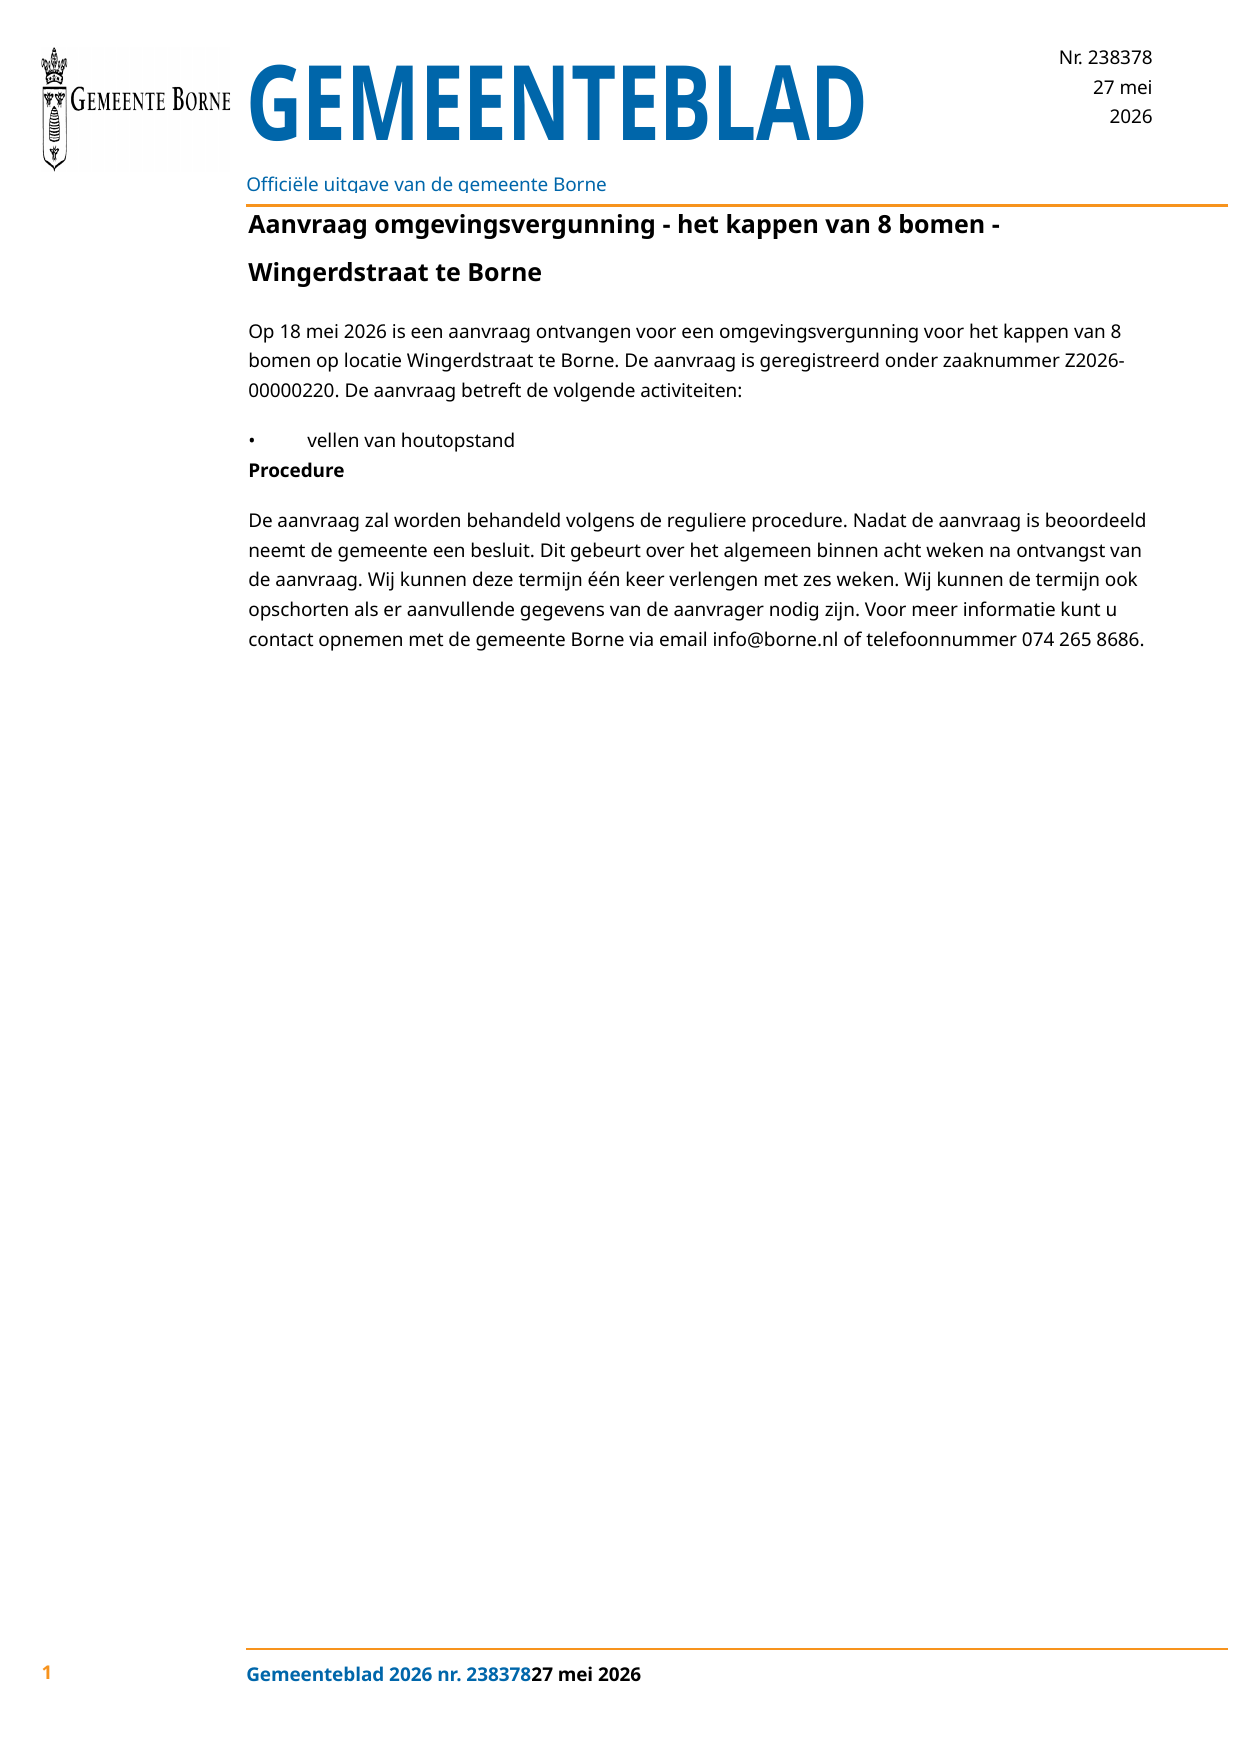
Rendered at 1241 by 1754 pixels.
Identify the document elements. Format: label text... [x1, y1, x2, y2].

list vellen van houtopstand [248, 427, 1152, 453]
text De aanvraag zal worden behandeld volgens de reguliere procedure. Nadat de aanvraag is beoordeeld neemt de gemeente een besluit. Dit gebeurt over het algemeen binnen acht weken na ontvangst van de aanvraag. Wij kunnen deze termijn één keer verlengen met zes weken. Wij kunnen de termijn ook opschorten als er aanvullende gegevens van de aanvrager nodig zijn. Voor meer informatie kunt u contact opnemen met de gemeente Borne via email info@borne.nl of telefoonnummer 074 265 8686. [248, 507, 1152, 652]
text Procedure [248, 457, 1152, 483]
text Aanvraag omgevingsvergunning - het kappen van 8 bomen - Wingerdstraat te Borne [248, 207, 1152, 288]
text Op 18 mei 2026 is een aanvraag ontvangen voor een omgevingsvergunning voor het kappen van 8 bomen op locatie Wingerdstraat te Borne. De aanvraag is geregistreerd onder zaaknummer Z2026-00000220. De aanvraag betreft de volgende activiteiten: [248, 318, 1152, 403]
picture [41, 47, 231, 172]
